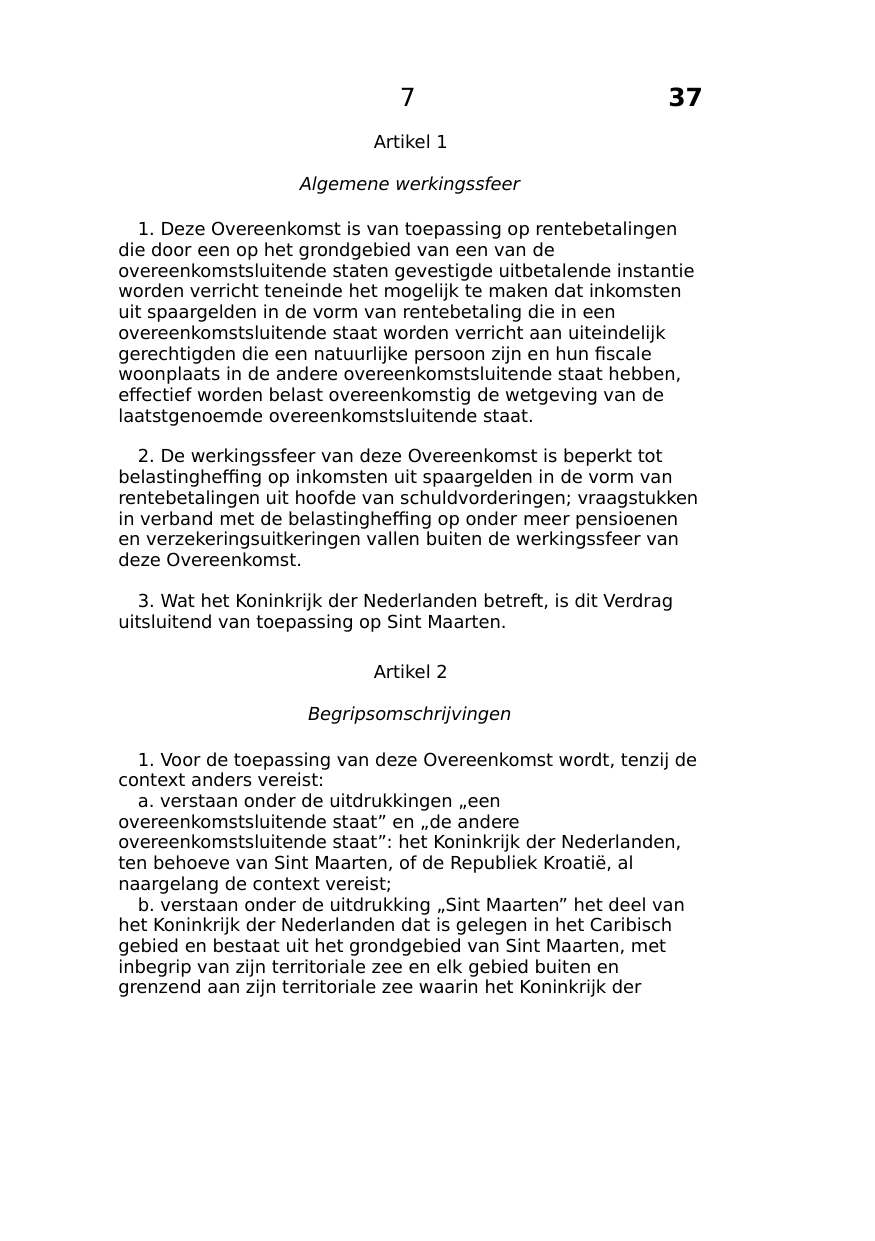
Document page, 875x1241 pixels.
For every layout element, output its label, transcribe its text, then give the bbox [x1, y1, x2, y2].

subtitle Artikel 2 Begripsomschrijvingen [118, 662, 703, 724]
text a. verstaan onder de uitdrukkingen „een overeenkomstsluitende staat” en „de andere overeenkomstsluitende staat”: het Koninkrijk der Nederlanden, ten behoeve van Sint Maarten, of de Republiek Kroatië, al naargelang de context vereist; [118, 791, 703, 894]
text b. verstaan onder de uitdrukking „Sint Maarten” het deel van het Koninkrijk der Nederlanden dat is gelegen in het Caribisch gebied en bestaat uit het grondgebied van Sint Maarten, met inbegrip van zijn territoriale zee en elk gebied buiten en grenzend aan zijn territoriale zee waarin het Koninkrijk der [118, 894, 703, 998]
text 1. Deze Overeenkomst is van toepassing op rentebetalingen die door een op het grondgebied van een van de overeenkomstsluitende staten gevestigde uitbetalende instantie worden verricht teneinde het mogelijk te maken dat inkomsten uit spaargelden in de vorm van rentebetaling die in een overeenkomstsluitende staat worden verricht aan uiteindelijk gerechtigden die een natuurlijke persoon zijn en hun fiscale woonplaats in de andere overeenkomstsluitende staat hebben, effectief worden belast overeenkomstig de wetgeving van de laatstgenoemde overeenkomstsluitende staat. [118, 219, 703, 426]
text 2. De werkingssfeer van deze Overeenkomst is beperkt tot belastingheffing op inkomsten uit spaargelden in de vorm van rentebetalingen uit hoofde van schuldvorderingen; vraagstukken in verband met de belastingheffing op onder meer pensioenen en verzekeringsuitkeringen vallen buiten de werkingssfeer van deze Overeenkomst. [118, 446, 703, 571]
text 3. Wat het Koninkrijk der Nederlanden betreft, is dit Verdrag uitsluitend van toepassing op Sint Maarten. [118, 591, 703, 632]
subtitle Artikel 1 Algemene werkingssfeer [118, 132, 703, 194]
text 1. Voor de toepassing van deze Overeenkomst wordt, tenzij de context anders vereist: [118, 749, 703, 791]
